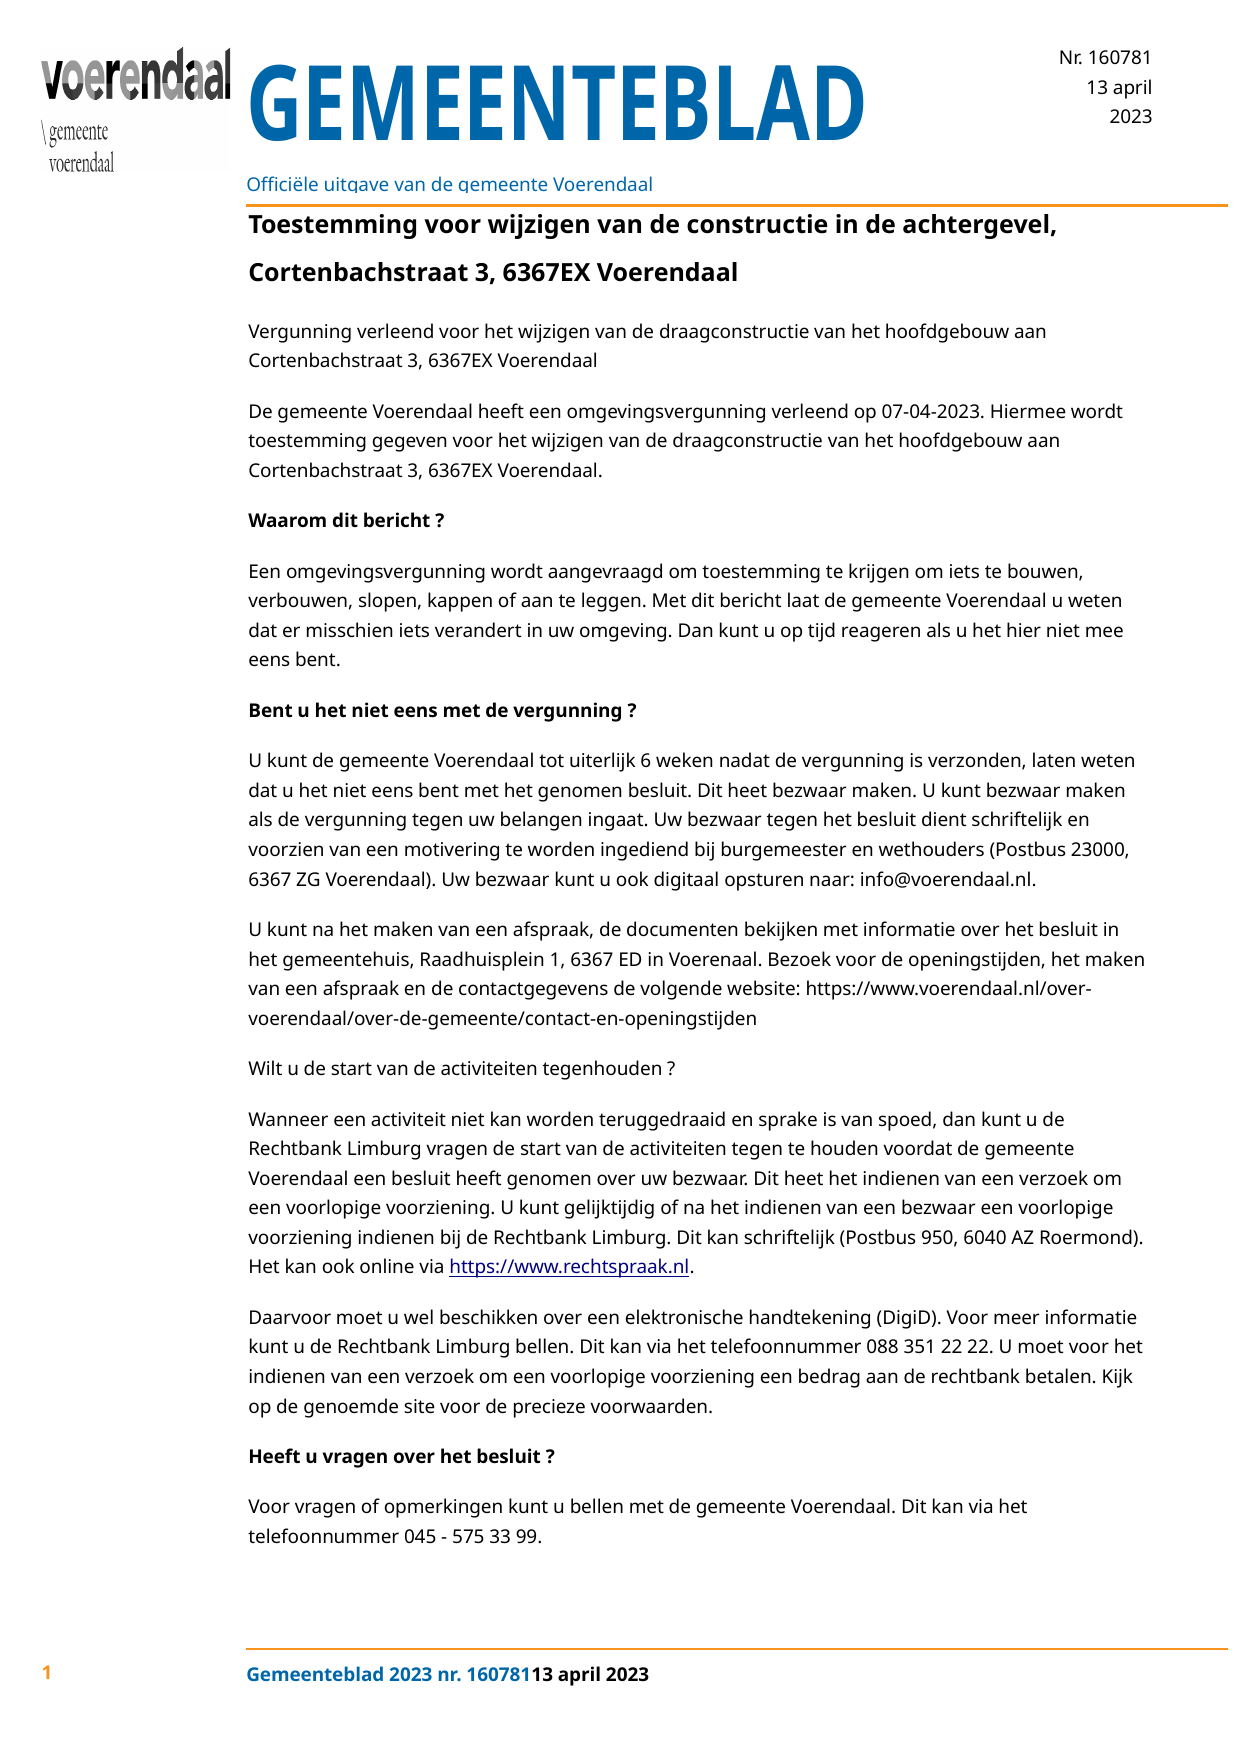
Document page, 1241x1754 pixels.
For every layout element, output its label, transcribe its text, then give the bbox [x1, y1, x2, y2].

text Wilt u de start van de activiteiten tegenhouden ? [248, 1055, 1152, 1081]
text U kunt de gemeente Voerendaal tot uiterlijk 6 weken nadat de vergunning is verzonden, laten weten dat u het niet eens bent met het genomen besluit. Dit heet bezwaar maken. U kunt bezwaar maken als de vergunning tegen uw belangen ingaat. Uw bezwaar tegen het besluit dient schriftelijk en voorzien van een motivering te worden ingediend bij burgemeester en wethouders (Postbus 23000, 6367 ZG Voerendaal). Uw bezwaar kunt u ook digitaal opsturen naar: info@voerendaal.nl. [248, 747, 1152, 892]
text Wanneer een activiteit niet kan worden teruggedraaid en sprake is van spoed, dan kunt u de Rechtbank Limburg vragen de start van de activiteiten tegen te houden voordat de gemeente Voerendaal een besluit heeft genomen over uw bezwaar. Dit heet het indienen van een verzoek om een voorlopige voorziening. U kunt gelijktijdig of na het indienen van een bezwaar een voorlopige voorziening indienen bij de Rechtbank Limburg. Dit kan schriftelijk (Postbus 950, 6040 AZ Roermond). Het kan ook online via https://www.rechtspraak.nl. [248, 1106, 1152, 1279]
picture [41, 47, 231, 172]
text Voor vragen of opmerkingen kunt u bellen met de gemeente Voerendaal. Dit kan via het telefoonnummer 045 - 575 33 99. [248, 1494, 1152, 1549]
text Een omgevingsvergunning wordt aangevraagd om toestemming te krijgen om iets te bouwen, verbouwen, slopen, kappen of aan te leggen. Met dit bericht laat de gemeente Voerendaal u weten dat er misschien iets verandert in uw omgeving. Dan kunt u op tijd reageren als u het hier niet mee eens bent. [248, 558, 1152, 672]
text Bent u het niet eens met de vergunning ? [248, 697, 1152, 723]
text De gemeente Voerendaal heeft een omgevingsvergunning verleend op 07-04-2023. Hiermee wordt toestemming gegeven voor het wijzigen van de draagconstructie van het hoofdgebouw aan Cortenbachstraat 3, 6367EX Voerendaal. [248, 398, 1152, 483]
text Toestemming voor wijzigen van de constructie in de achtergevel, Cortenbachstraat 3, 6367EX Voerendaal [248, 207, 1152, 288]
text Daarvoor moet u wel beschikken over een elektronische handtekening (DigiD). Voor meer informatie kunt u de Rechtbank Limburg bellen. Dit kan via het telefoonnummer 088 351 22 22. U moet voor het indienen van een verzoek om een voorlopige voorziening een bedrag aan de rechtbank betalen. Kijk op de genoemde site voor de precieze voorwaarden. [248, 1304, 1152, 1419]
text Heeft u vragen over het besluit ? [248, 1443, 1152, 1469]
text U kunt na het maken van een afspraak, de documenten bekijken met informatie over het besluit in het gemeentehuis, Raadhuisplein 1, 6367 ED in Voerenaal. Bezoek voor de openingstijden, het maken van een afspraak en de contactgegevens de volgende website: https://www.voerendaal.nl/over-voerendaal/over-de-gemeente/contact-en-openingstijden [248, 916, 1152, 1031]
text Vergunning verleend voor het wijzigen van de draagconstructie van het hoofdgebouw aan Cortenbachstraat 3, 6367EX Voerendaal [248, 318, 1152, 373]
text Waarom dit bericht ? [248, 507, 1152, 533]
